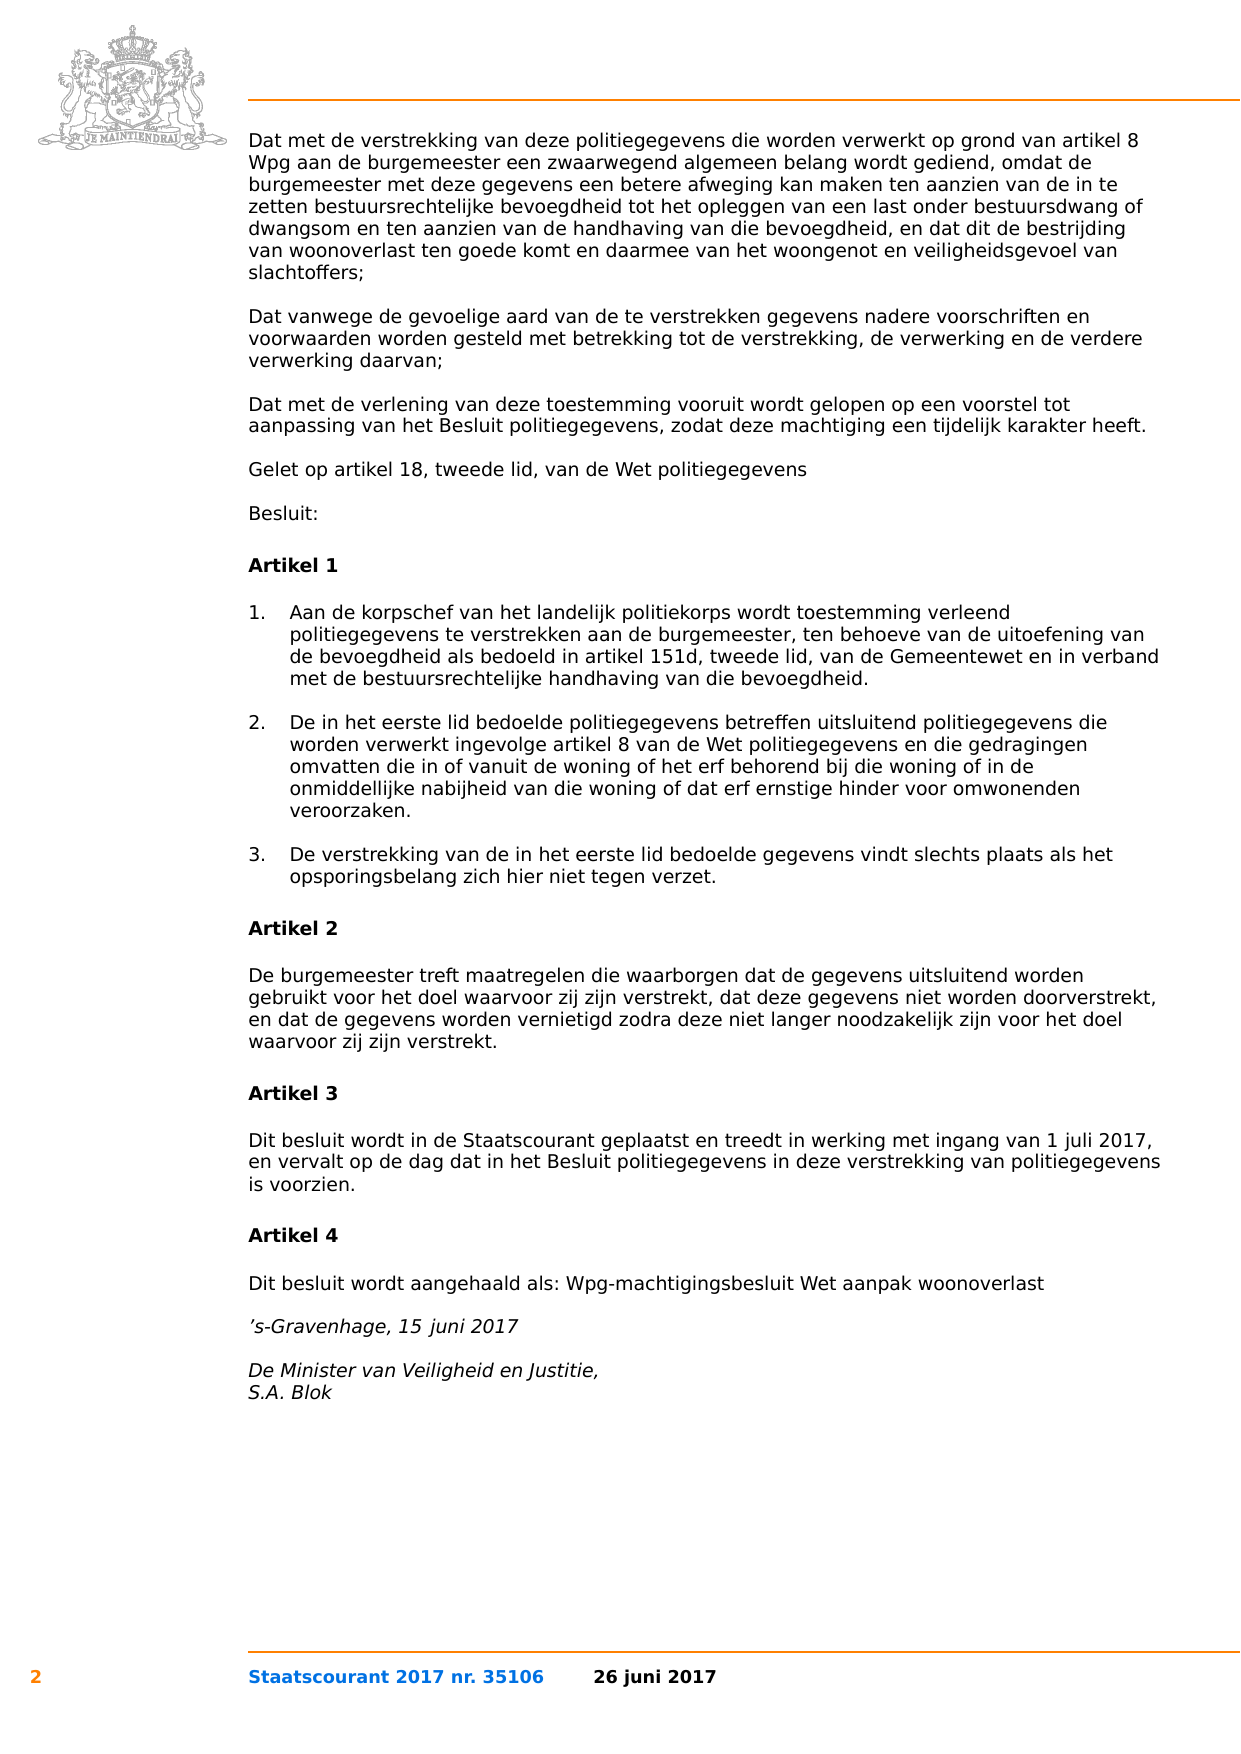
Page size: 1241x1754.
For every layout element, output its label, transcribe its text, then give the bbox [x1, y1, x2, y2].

text Dit besluit wordt aangehaald als: Wpg-machtigingsbesluit Wet aanpak woonoverlast [248, 1272, 1163, 1294]
text 3. De verstrekking van de in het eerste lid bedoelde gegevens vindt slechts plaats als het opsporingsbelang zich hier niet tegen verzet. [248, 844, 1163, 888]
text Gelet op artikel 18, tweede lid, van de Wet politiegegevens [248, 459, 1163, 481]
text Dit besluit wordt in de Staatscourant geplaatst en treedt in werking met ingang van 1 juli 2017, en vervalt op de dag dat in het Besluit politiegegevens in deze verstrekking van politiegegevens is voorzien. [248, 1129, 1163, 1195]
subtitle Artikel 4 [248, 1225, 1163, 1247]
text Dat met de verlening van deze toestemming vooruit wordt gelopen op een voorstel tot aanpassing van het Besluit politiegegevens, zodat deze machtiging een tijdelijk karakter heeft. [248, 393, 1163, 437]
subtitle Artikel 3 [248, 1082, 1163, 1104]
text De Minister van Veiligheid en Justitie, S.A. Blok [248, 1360, 1163, 1404]
picture [38, 25, 227, 150]
subtitle Artikel 1 [248, 555, 1163, 577]
subtitle Artikel 2 [248, 918, 1163, 939]
text Besluit: [248, 503, 1163, 525]
text 2. De in het eerste lid bedoelde politiegegevens betreffen uitsluitend politiegegevens die worden verwerkt ingevolge artikel 8 van de Wet politiegegevens en die gedragingen omvatten die in of vanuit de woning of het erf behorend bij die woning of in de onmiddellijke nabijheid van die woning of dat erf ernstige hinder voor omwonenden veroorzaken. [248, 712, 1163, 822]
text 1. Aan de korpschef van het landelijk politiekorps wordt toestemming verleend politiegegevens te verstrekken aan de burgemeester, ten behoeve van de uitoefening van de bevoegdheid als bedoeld in artikel 151d, tweede lid, van de Gemeentewet en in verband met de bestuursrechtelijke handhaving van die bevoegdheid. [248, 602, 1163, 690]
text Dat met de verstrekking van deze politiegegevens die worden verwerkt op grond van artikel 8 Wpg aan de burgemeester een zwaarwegend algemeen belang wordt gediend, omdat de burgemeester met deze gegevens een betere afweging kan maken ten aanzien van de in te zetten bestuursrechtelijke bevoegdheid tot het opleggen van een last onder bestuursdwang of dwangsom en ten aanzien van de handhaving van die bevoegdheid, en dat dit de bestrijding van woonoverlast ten goede komt en daarmee van het woongenot en veiligheidsgevoel van slachtoffers; [248, 130, 1163, 284]
text ’s-Gravenhage, 15 juni 2017 [248, 1316, 1163, 1338]
text Dat vanwege de gevoelige aard van de te verstrekken gegevens nadere voorschriften en voorwaarden worden gesteld met betrekking tot de verstrekking, de verwerking en de verdere verwerking daarvan; [248, 306, 1163, 372]
text De burgemeester treft maatregelen die waarborgen dat de gegevens uitsluitend worden gebruikt voor het doel waarvoor zij zijn verstrekt, dat deze gegevens niet worden doorverstrekt, en dat de gegevens worden vernietigd zodra deze niet langer noodzakelijk zijn voor het doel waarvoor zij zijn verstrekt. [248, 964, 1163, 1052]
